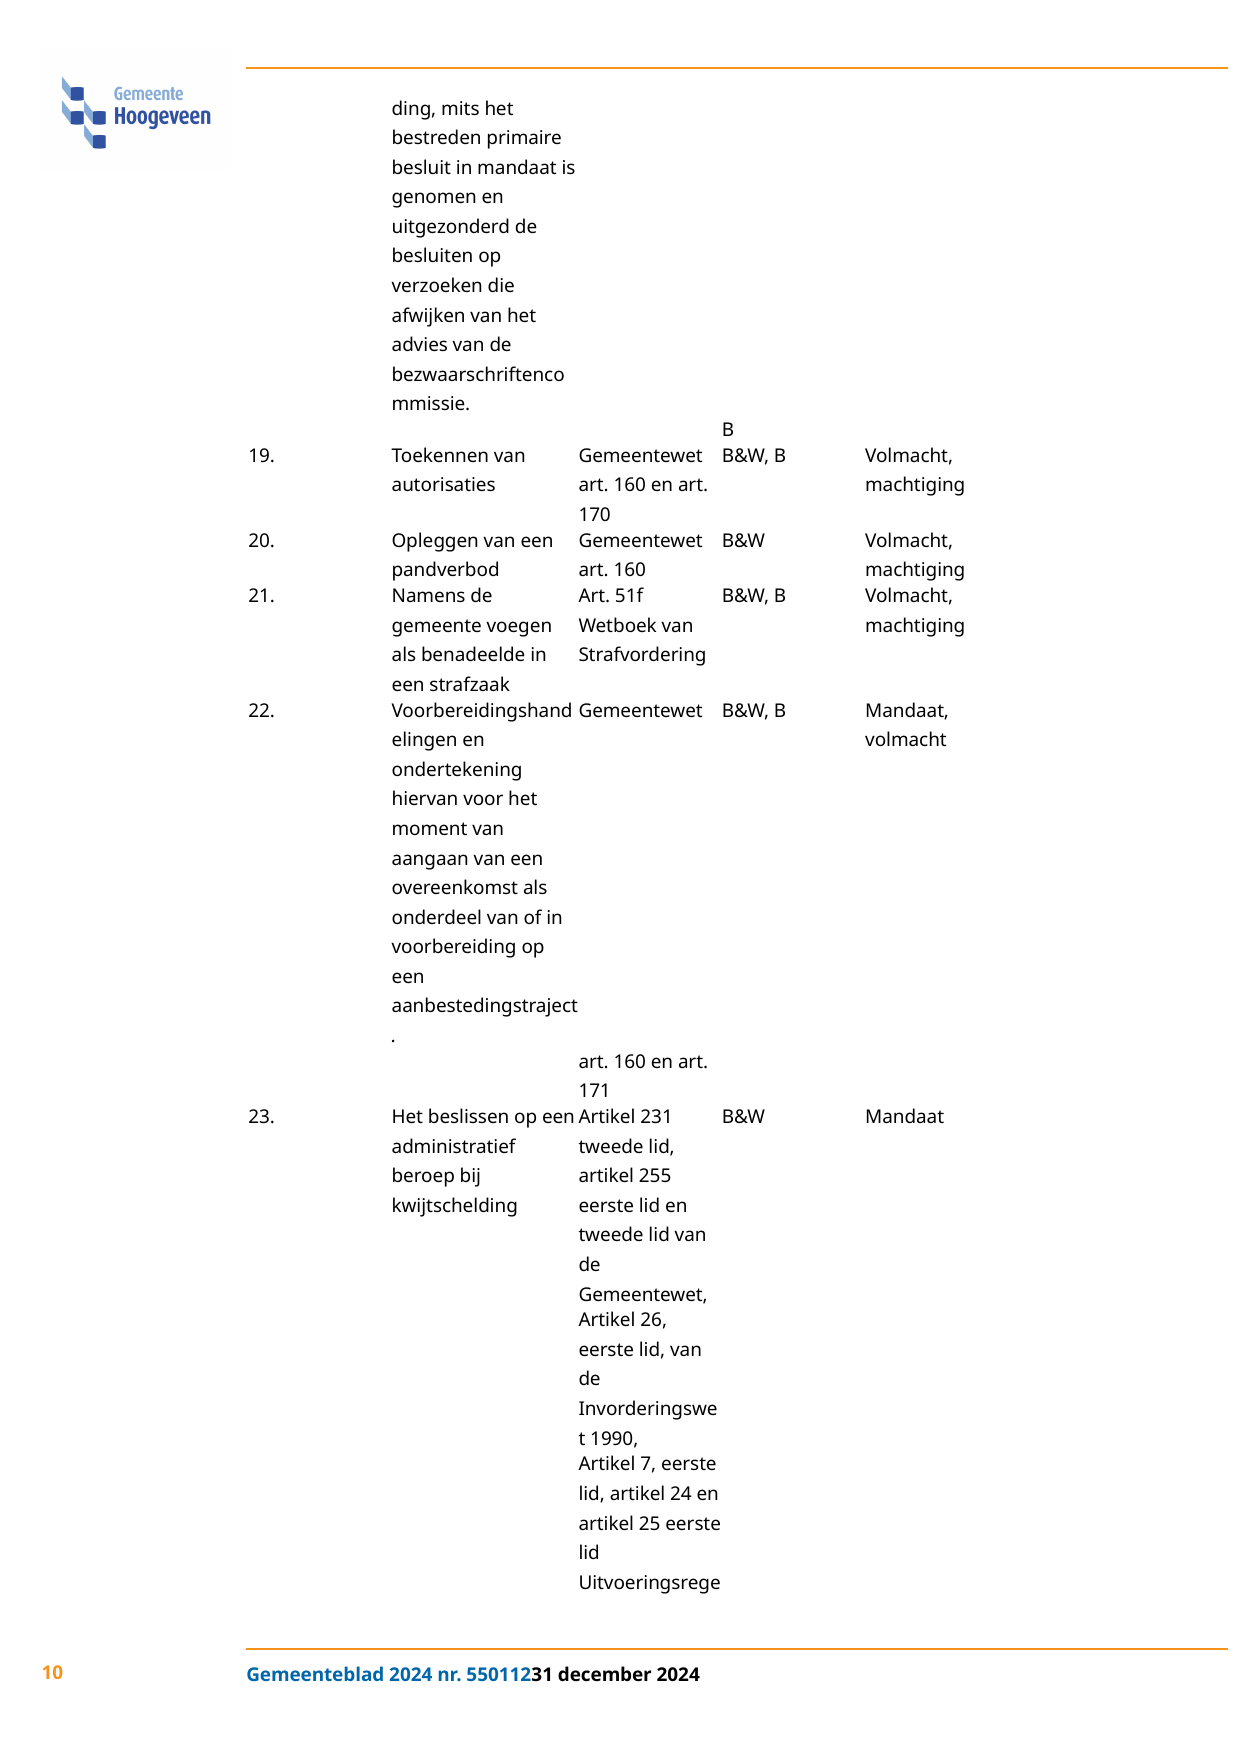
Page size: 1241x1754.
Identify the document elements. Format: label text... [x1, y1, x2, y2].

table_cell Gemeentewet art. 160 [578, 527, 722, 582]
table_cell [1008, 1306, 1152, 1451]
table_cell Volmacht, machtiging [865, 527, 1008, 582]
table_cell [1008, 697, 1152, 1048]
table_cell [865, 416, 1008, 442]
table_cell [722, 95, 865, 416]
table_cell B&W, B [722, 442, 865, 527]
table_cell [248, 416, 391, 442]
table_cell [1008, 95, 1152, 416]
table_cell [1008, 1103, 1152, 1306]
table_cell [248, 1048, 391, 1103]
table_cell [722, 1048, 865, 1103]
table_cell B&W [722, 1103, 865, 1306]
table_cell [722, 1306, 865, 1451]
table_cell B&W [722, 527, 865, 582]
table_cell B&W, B [722, 697, 865, 1048]
table_cell [1008, 1048, 1152, 1103]
table_cell [578, 416, 722, 442]
table_cell Opleggen van een pandverbod [391, 527, 578, 582]
table_cell [722, 1451, 865, 1594]
table_cell [391, 1048, 578, 1103]
table_cell 20. [248, 527, 391, 582]
table_cell 19. [248, 442, 391, 527]
table_cell Gemeentewet art. 160 en art. 170 [578, 442, 722, 527]
table_cell [391, 1306, 578, 1451]
table_cell [391, 1451, 578, 1594]
table_cell Artikel 26, eerste lid, van de Invorderingswet 1990, [578, 1306, 722, 1451]
table_cell 22. [248, 697, 391, 1048]
table_cell [865, 95, 1008, 416]
table_cell [248, 1451, 391, 1594]
table_cell [391, 416, 578, 442]
table_cell [1008, 1451, 1152, 1594]
table_cell [248, 1306, 391, 1451]
table_cell [578, 95, 722, 416]
table_cell art. 160 en art. 171 [578, 1048, 722, 1103]
table_cell Artikel 231 tweede lid, artikel 255 eerste lid en tweede lid van de Gemeentewet, [578, 1103, 722, 1306]
table_cell [1008, 527, 1152, 582]
table_cell Voorbereidingshandelingen en ondertekening hiervan voor het moment van aangaan van een overeenkomst als onderdeel van of in voorbereiding op een aanbestedingstraject. [391, 697, 578, 1048]
table_cell Het beslissen op een administratief beroep bij kwijtschelding [391, 1103, 578, 1306]
table_cell Mandaat, volmacht [865, 697, 1008, 1048]
table_cell ding, mits het bestreden primaire besluit in mandaat is genomen en uitgezonderd de besluiten op verzoeken die afwijken van het advies van de bezwaarschriftencommissie. [391, 95, 578, 416]
table_cell [865, 1048, 1008, 1103]
table_cell Toekennen van autorisaties [391, 442, 578, 527]
table_cell Gemeentewet [578, 697, 722, 1048]
table_cell [1008, 582, 1152, 697]
table_cell Mandaat [865, 1103, 1008, 1306]
picture [41, 47, 231, 172]
table_cell Volmacht, machtiging [865, 442, 1008, 527]
table_cell [865, 1306, 1008, 1451]
table_cell Namens de gemeente voegen als benadeelde in een strafzaak [391, 582, 578, 697]
table_cell B [722, 416, 865, 442]
table_cell Artikel 7, eerste lid, artikel 24 en artikel 25 eerste lid Uitvoeringsrege [578, 1451, 722, 1594]
table_cell [248, 95, 391, 416]
table_cell 21. [248, 582, 391, 697]
table_cell Art. 51f Wetboek van Strafvordering [578, 582, 722, 697]
table_cell [865, 1451, 1008, 1594]
table_cell 23. [248, 1103, 391, 1306]
table_cell Volmacht, machtiging [865, 582, 1008, 697]
table_cell [1008, 416, 1152, 442]
table_cell [1008, 442, 1152, 527]
table_cell B&W, B [722, 582, 865, 697]
